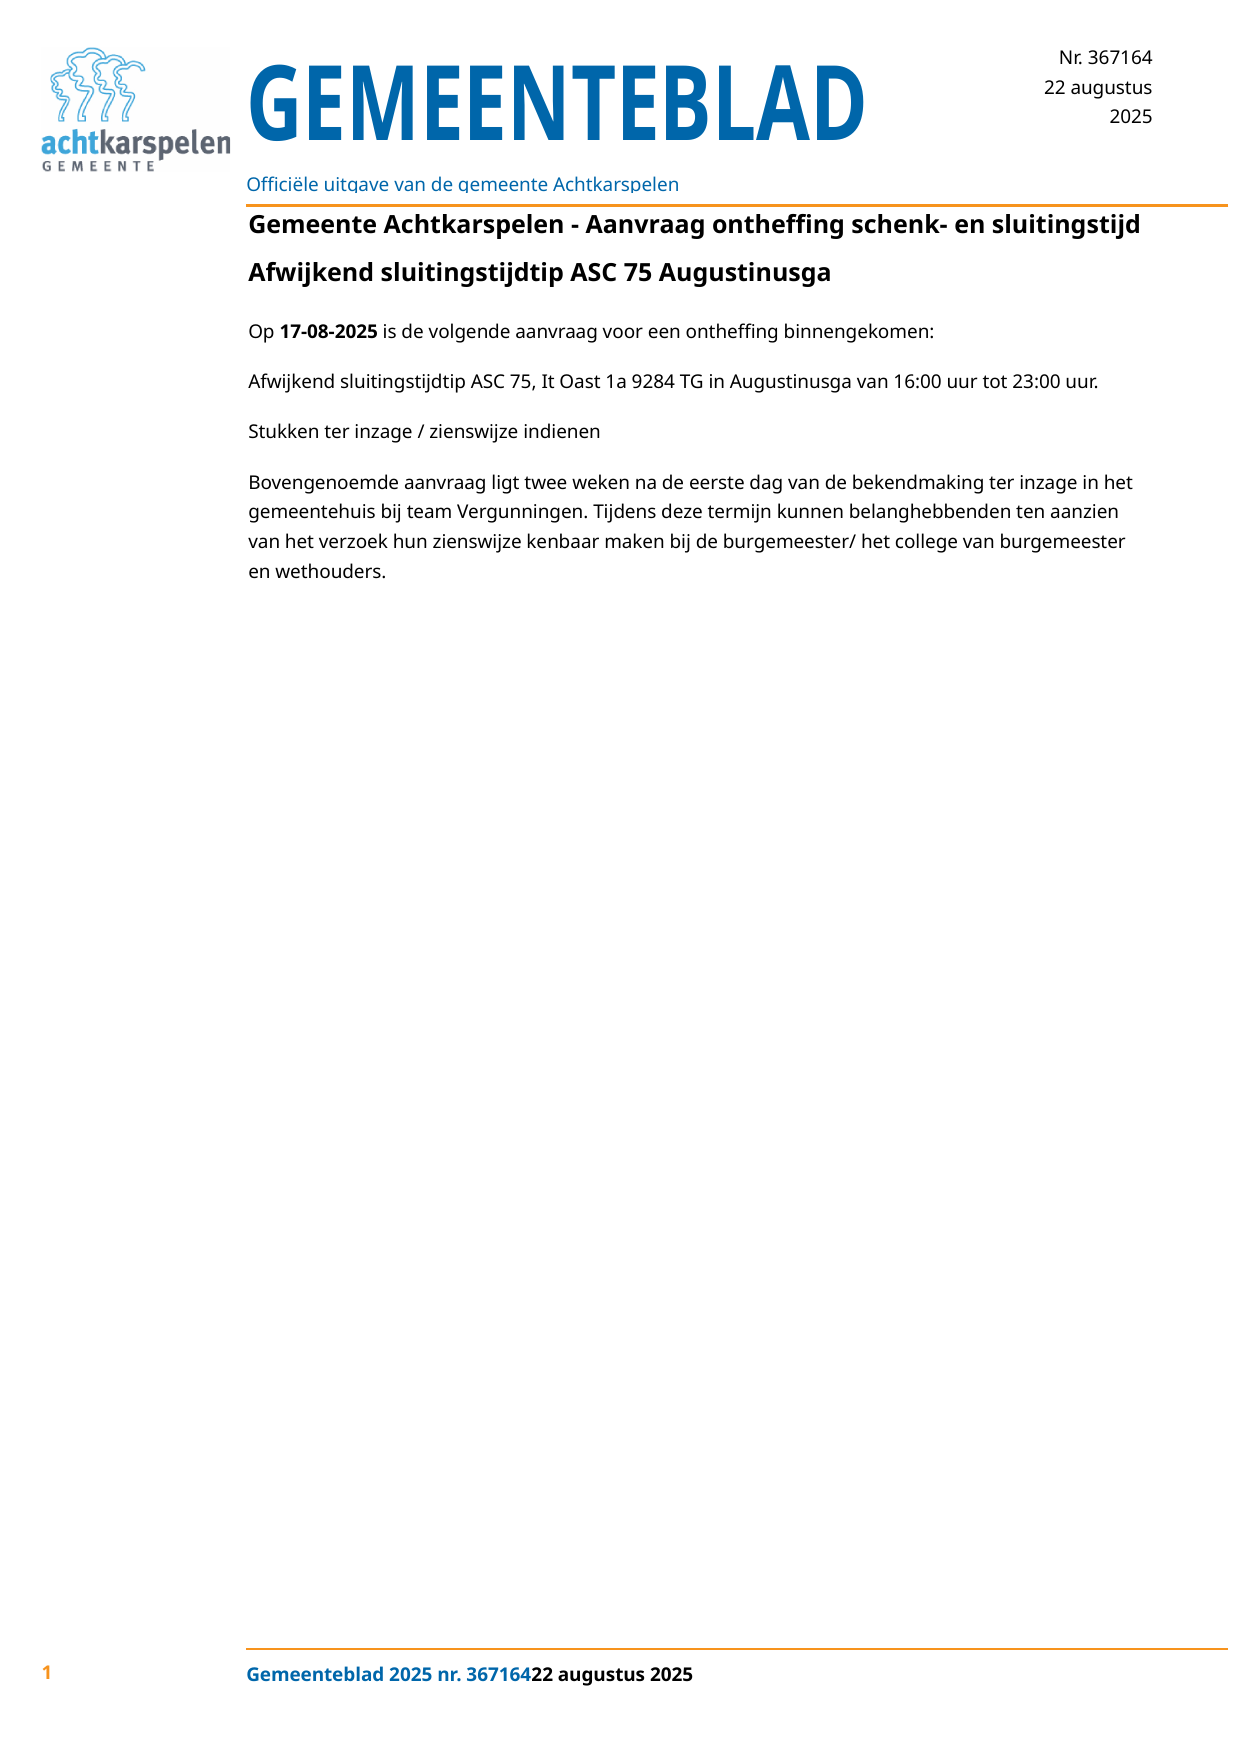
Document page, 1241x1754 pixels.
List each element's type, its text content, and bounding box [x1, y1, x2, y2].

text Op 17-08-2025 is de volgende aanvraag voor een ontheffing binnengekomen: [248, 318, 1152, 344]
text Afwijkend sluitingstijdtip ASC 75, It Oast 1a 9284 TG in Augustinusga van 16:00 uur tot 23:00 uur. [248, 368, 1152, 394]
text Bovengenoemde aanvraag ligt twee weken na de eerste dag van de bekendmaking ter inzage in het gemeentehuis bij team Vergunningen. Tijdens deze termijn kunnen belanghebbenden ten aanzien van het verzoek hun zienswijze kenbaar maken bij de burgemeester/ het college van burgemeester en wethouders. [248, 469, 1152, 584]
text Stukken ter inzage / zienswijze indienen [248, 419, 1152, 444]
text Gemeente Achtkarspelen - Aanvraag ontheffing schenk- en sluitingstijd Afwijkend sluitingstijdtip ASC 75 Augustinusga [248, 207, 1152, 288]
picture [41, 47, 231, 172]
